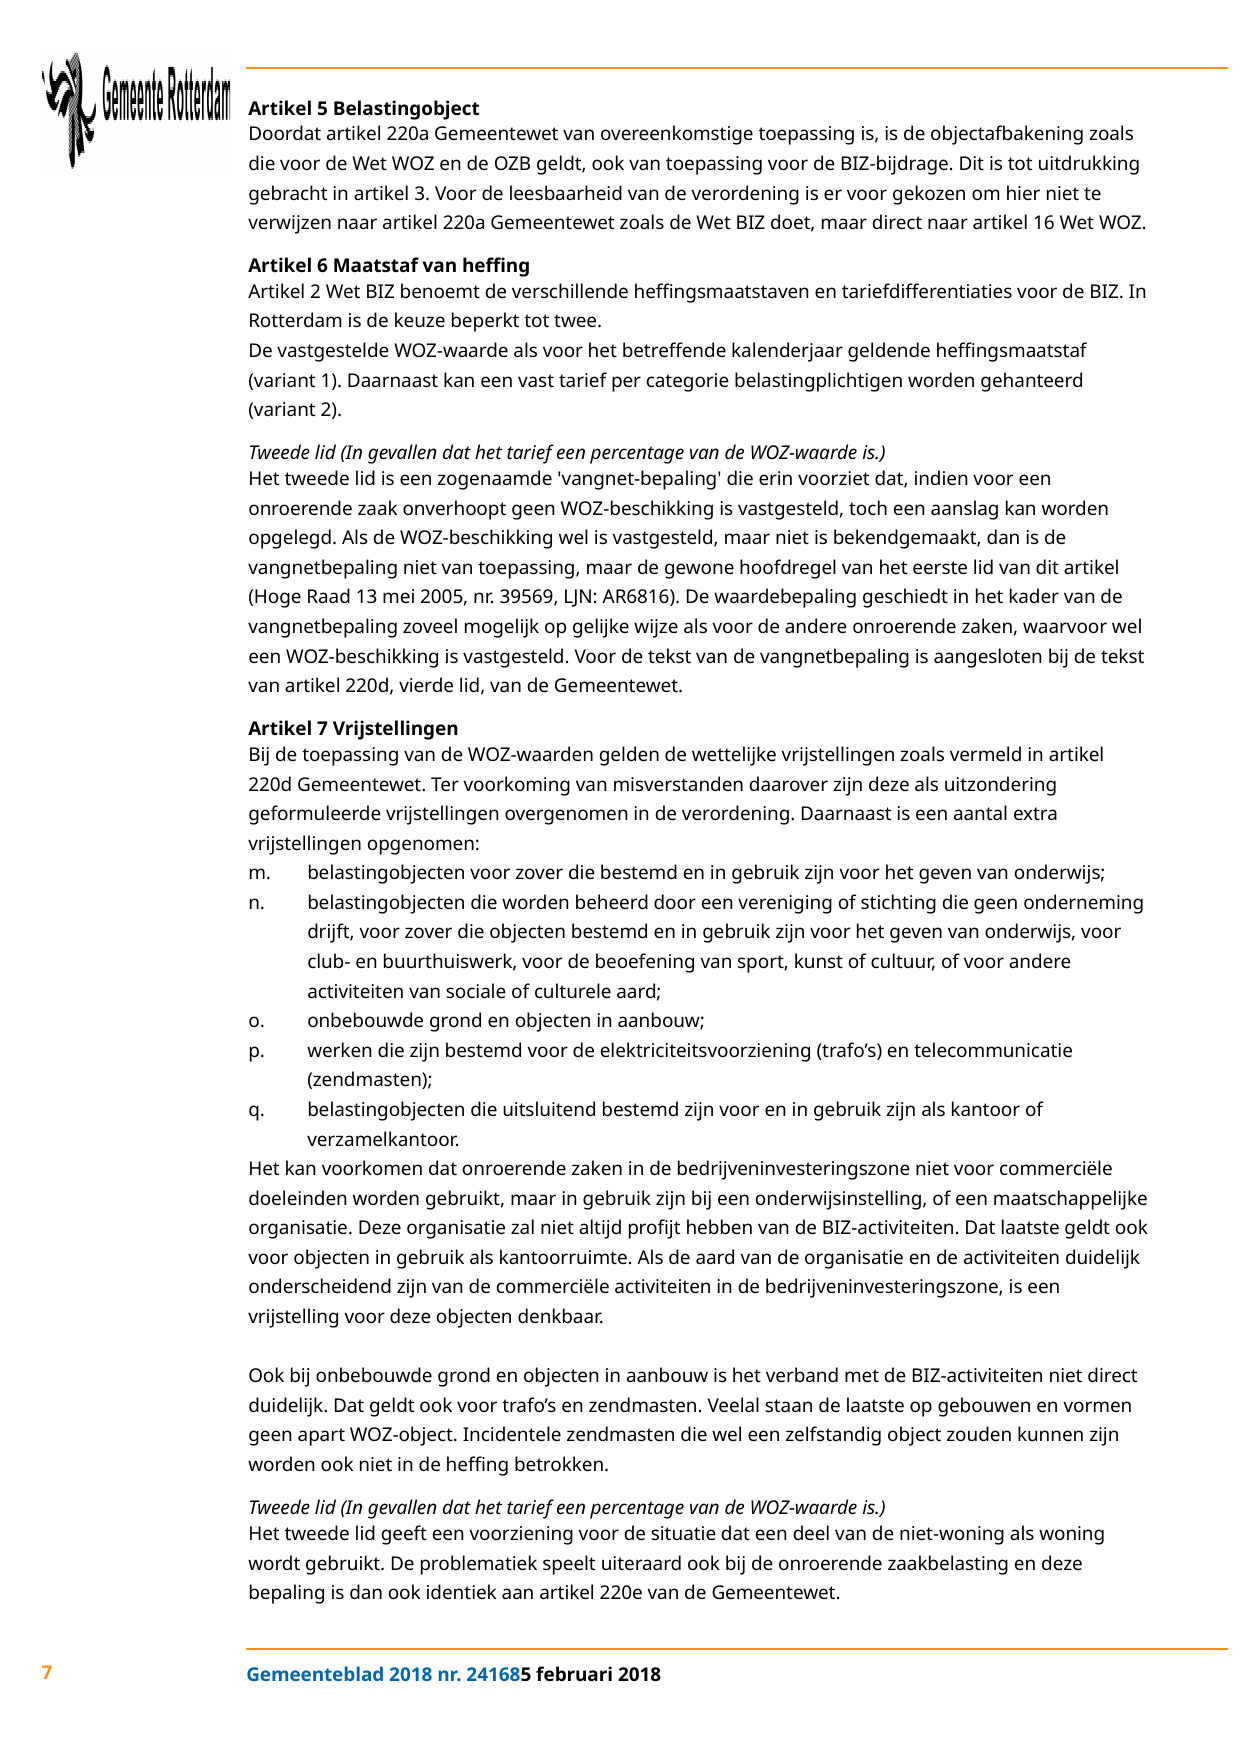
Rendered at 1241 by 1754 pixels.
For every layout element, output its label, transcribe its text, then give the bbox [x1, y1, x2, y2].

text Bij de toepassing van de WOZ-waarden gelden de wettelijke vrijstellingen zoals vermeld in artikel 220d Gemeentewet. Ter voorkoming van misverstanden daarover zijn deze als uitzondering geformuleerde vrijstellingen overgenomen in de verordening. Daarnaast is een aantal extra vrijstellingen opgenomen: [248, 741, 1152, 856]
text Artikel 7 Vrijstellingen [248, 716, 1152, 741]
text Doordat artikel 220a Gemeentewet van overeenkomstige toepassing is, is de objectafbakening zoals die voor de Wet WOZ en de OZB geldt, ook van toepassing voor de BIZ-bijdrage. Dit is tot uitdrukking gebracht in artikel 3. Voor de leesbaarheid van de verordening is er voor gekozen om hier niet te verwijzen naar artikel 220a Gemeentewet zoals de Wet BIZ doet, maar direct naar artikel 16 Wet WOZ. [248, 121, 1152, 235]
text Het tweede lid geeft een voorziening voor de situatie dat een deel van de niet-woning als woning wordt gebruikt. De problematiek speelt uiteraard ook bij de onroerende zaakbelasting en deze bepaling is dan ook identiek aan artikel 220e van de Gemeentewet. [248, 1520, 1152, 1605]
text Tweede lid (In gevallen dat het tarief een percentage van de WOZ-waarde is.) [248, 439, 1152, 465]
text De vastgestelde WOZ-waarde als voor het betreffende kalenderjaar geldende heffingsmaatstaf (variant 1). Daarnaast kan een vast tarief per categorie belastingplichtigen worden gehanteerd (variant 2). [248, 337, 1152, 422]
text Artikel 6 Maatstaf van heffing [248, 252, 1152, 278]
list belastingobjecten die worden beheerd door een vereniging of stichting die geen onderneming drijft, voor zover die objecten bestemd en in gebruik zijn voor het geven van onderwijs, voor club- en buurthuiswerk, voor de beoefening van sport, kunst of cultuur, of voor andere activiteiten van sociale of culturele aard; [248, 889, 1152, 1004]
list werken die zijn bestemd voor de elektriciteitsvoorziening (trafo’s) en telecommunicatie (zendmasten); [248, 1037, 1152, 1092]
text Artikel 5 Belastingobject [248, 95, 1152, 121]
text Het tweede lid is een zogenaamde 'vangnet-bepaling' die erin voorziet dat, indien voor een onroerende zaak onverhoopt geen WOZ-beschikking is vastgesteld, toch een aanslag kan worden opgelegd. Als de WOZ-beschikking wel is vastgesteld, maar niet is bekendgemaakt, dan is de vangnetbepaling niet van toepassing, maar de gewone hoofdregel van het eerste lid van dit artikel (Hoge Raad 13 mei 2005, nr. 39569, LJN: AR6816). De waardebepaling geschiedt in het kader van de vangnetbepaling zoveel mogelijk op gelijke wijze als voor de andere onroerende zaken, waarvoor wel een WOZ-beschikking is vastgesteld. Voor de tekst van de vangnetbepaling is aangesloten bij de tekst van artikel 220d, vierde lid, van de Gemeentewet. [248, 465, 1152, 698]
text Ook bij onbebouwde grond en objecten in aanbouw is het verband met de BIZ-activiteiten niet direct duidelijk. Dat geldt ook voor trafo’s en zendmasten. Veelal staan de laatste op gebouwen en vormen geen apart WOZ-object. Incidentele zendmasten die wel een zelfstandig object zouden kunnen zijn worden ook niet in de heffing betrokken. [248, 1362, 1152, 1477]
picture [41, 47, 231, 172]
list belastingobjecten die uitsluitend bestemd zijn voor en in gebruik zijn als kantoor of verzamelkantoor. [248, 1096, 1152, 1152]
text Artikel 2 Wet BIZ benoemt de verschillende heffingsmaatstaven en tariefdifferentiaties voor de BIZ. In Rotterdam is de keuze beperkt tot twee. [248, 278, 1152, 333]
text Het kan voorkomen dat onroerende zaken in de bedrijveninvesteringszone niet voor commerciële doeleinden worden gebruikt, maar in gebruik zijn bij een onderwijsinstelling, of een maatschappelijke organisatie. Deze organisatie zal niet altijd profijt hebben van de BIZ-activiteiten. Dat laatste geldt ook voor objecten in gebruik als kantoorruimte. Als de aard van de organisatie en de activiteiten duidelijk onderscheidend zijn van de commerciële activiteiten in de bedrijveninvesteringszone, is een vrijstelling voor deze objecten denkbaar. [248, 1155, 1152, 1329]
list onbebouwde grond en objecten in aanbouw; [248, 1007, 1152, 1033]
list belastingobjecten voor zover die bestemd en in gebruik zijn voor het geven van onderwijs; [248, 859, 1152, 885]
text Tweede lid (In gevallen dat het tarief een percentage van de WOZ-waarde is.) [248, 1494, 1152, 1520]
